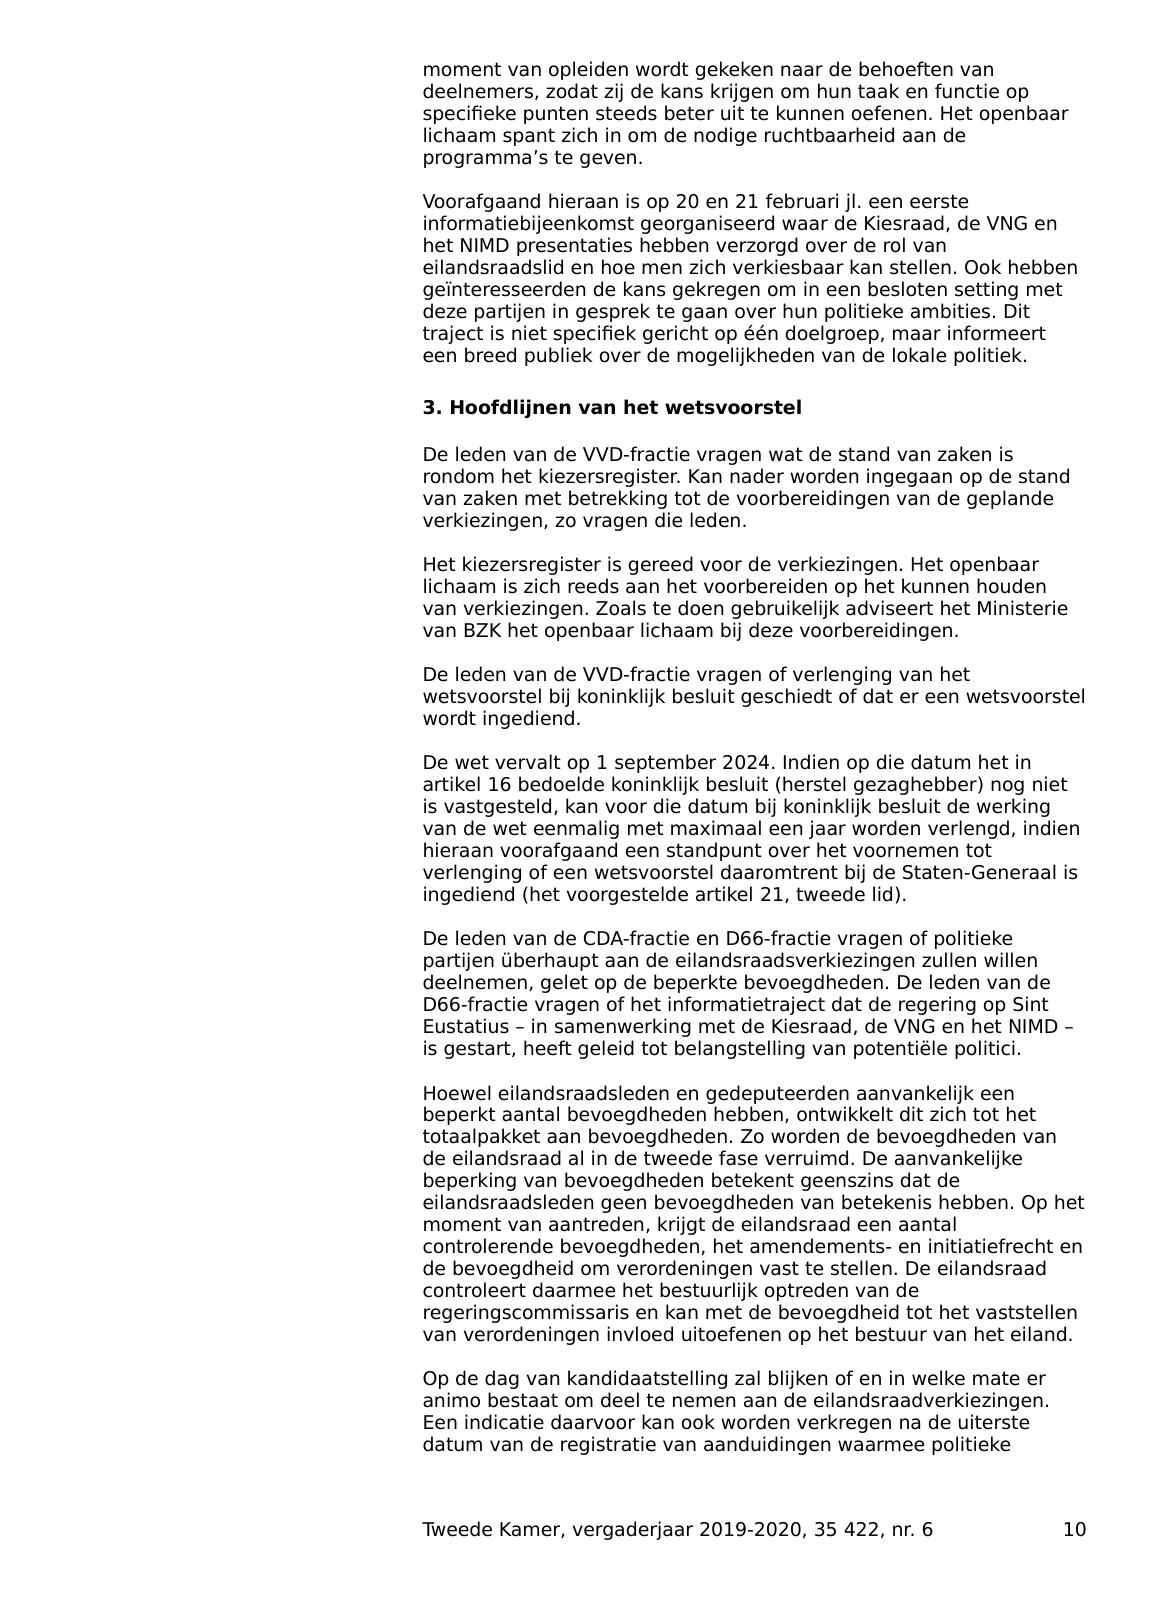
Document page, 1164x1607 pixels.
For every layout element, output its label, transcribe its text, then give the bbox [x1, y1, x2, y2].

text De leden van de CDA-fractie en D66-fractie vragen of politieke partijen überhaupt aan de eilandsraadsverkiezingen zullen willen deelnemen, gelet op de beperkte bevoegdheden. De leden van de D66-fractie vragen of het informatietraject dat de regering op Sint Eustatius – in samenwerking met de Kiesraad, de VNG en het NIMD – is gestart, heeft geleid tot belangstelling van potentiële politici. [422, 928, 1087, 1060]
text Voorafgaand hieraan is op 20 en 21 februari jl. een eerste informatiebijeenkomst georganiseerd waar de Kiesraad, de VNG en het NIMD presentaties hebben verzorgd over de rol van eilandsraadslid en hoe men zich verkiesbaar kan stellen. Ook hebben geïnteresseerden de kans gekregen om in een besloten setting met deze partijen in gesprek te gaan over hun politieke ambities. Dit traject is niet specifiek gericht op één doelgroep, maar informeert een breed publiek over de mogelijkheden van de lokale politiek. [422, 191, 1087, 367]
text Op de dag van kandidaatstelling zal blijken of en in welke mate er animo bestaat om deel te nemen aan de eilandsraadverkiezingen. Een indicatie daarvoor kan ook worden verkregen na de uiterste datum van de registratie van aanduidingen waarmee politieke [422, 1368, 1087, 1456]
text moment van opleiden wordt gekeken naar de behoeften van deelnemers, zodat zij de kans krijgen om hun taak en functie op specifieke punten steeds beter uit te kunnen oefenen. Het openbaar lichaam spant zich in om de nodige ruchtbaarheid aan de programma’s te geven. [422, 59, 1087, 169]
text Hoewel eilandsraadsleden en gedeputeerden aanvankelijk een beperkt aantal bevoegdheden hebben, ontwikkelt dit zich tot het totaalpakket aan bevoegdheden. Zo worden de bevoegdheden van de eilandsraad al in de tweede fase verruimd. De aanvankelijke beperking van bevoegdheden betekent geenszins dat de eilandsraadsleden geen bevoegdheden van betekenis hebben. Op het moment van aantreden, krijgt de eilandsraad een aantal controlerende bevoegdheden, het amendements- en initiatiefrecht en de bevoegdheid om verordeningen vast te stellen. De eilandsraad controleert daarmee het bestuurlijk optreden van de regeringscommissaris en kan met de bevoegdheid tot het vaststellen van verordeningen invloed uitoefenen op het bestuur van het eiland. [422, 1082, 1087, 1346]
text De leden van de VVD-fractie vragen of verlenging van het wetsvoorstel bij koninklijk besluit geschiedt of dat er een wetsvoorstel wordt ingediend. [422, 664, 1087, 730]
text De leden van de VVD-fractie vragen wat de stand van zaken is rondom het kiezersregister. Kan nader worden ingegaan op de stand van zaken met betrekking tot de voorbereidingen van de geplande verkiezingen, zo vragen die leden. [422, 444, 1087, 532]
text De wet vervalt op 1 september 2024. Indien op die datum het in artikel 16 bedoelde koninklijk besluit (herstel gezaghebber) nog niet is vastgesteld, kan voor die datum bij koninklijk besluit de werking van de wet eenmalig met maximaal een jaar worden verlengd, indien hieraan voorafgaand een standpunt over het voornemen tot verlenging of een wetsvoorstel daaromtrent bij de Staten-Generaal is ingediend (het voorgestelde artikel 21, tweede lid). [422, 752, 1087, 906]
subtitle 3. Hoofdlijnen van het wetsvoorstel [422, 397, 1087, 419]
text Het kiezersregister is gereed voor de verkiezingen. Het openbaar lichaam is zich reeds aan het voorbereiden op het kunnen houden van verkiezingen. Zoals te doen gebruikelijk adviseert het Ministerie van BZK het openbaar lichaam bij deze voorbereidingen. [422, 554, 1087, 642]
